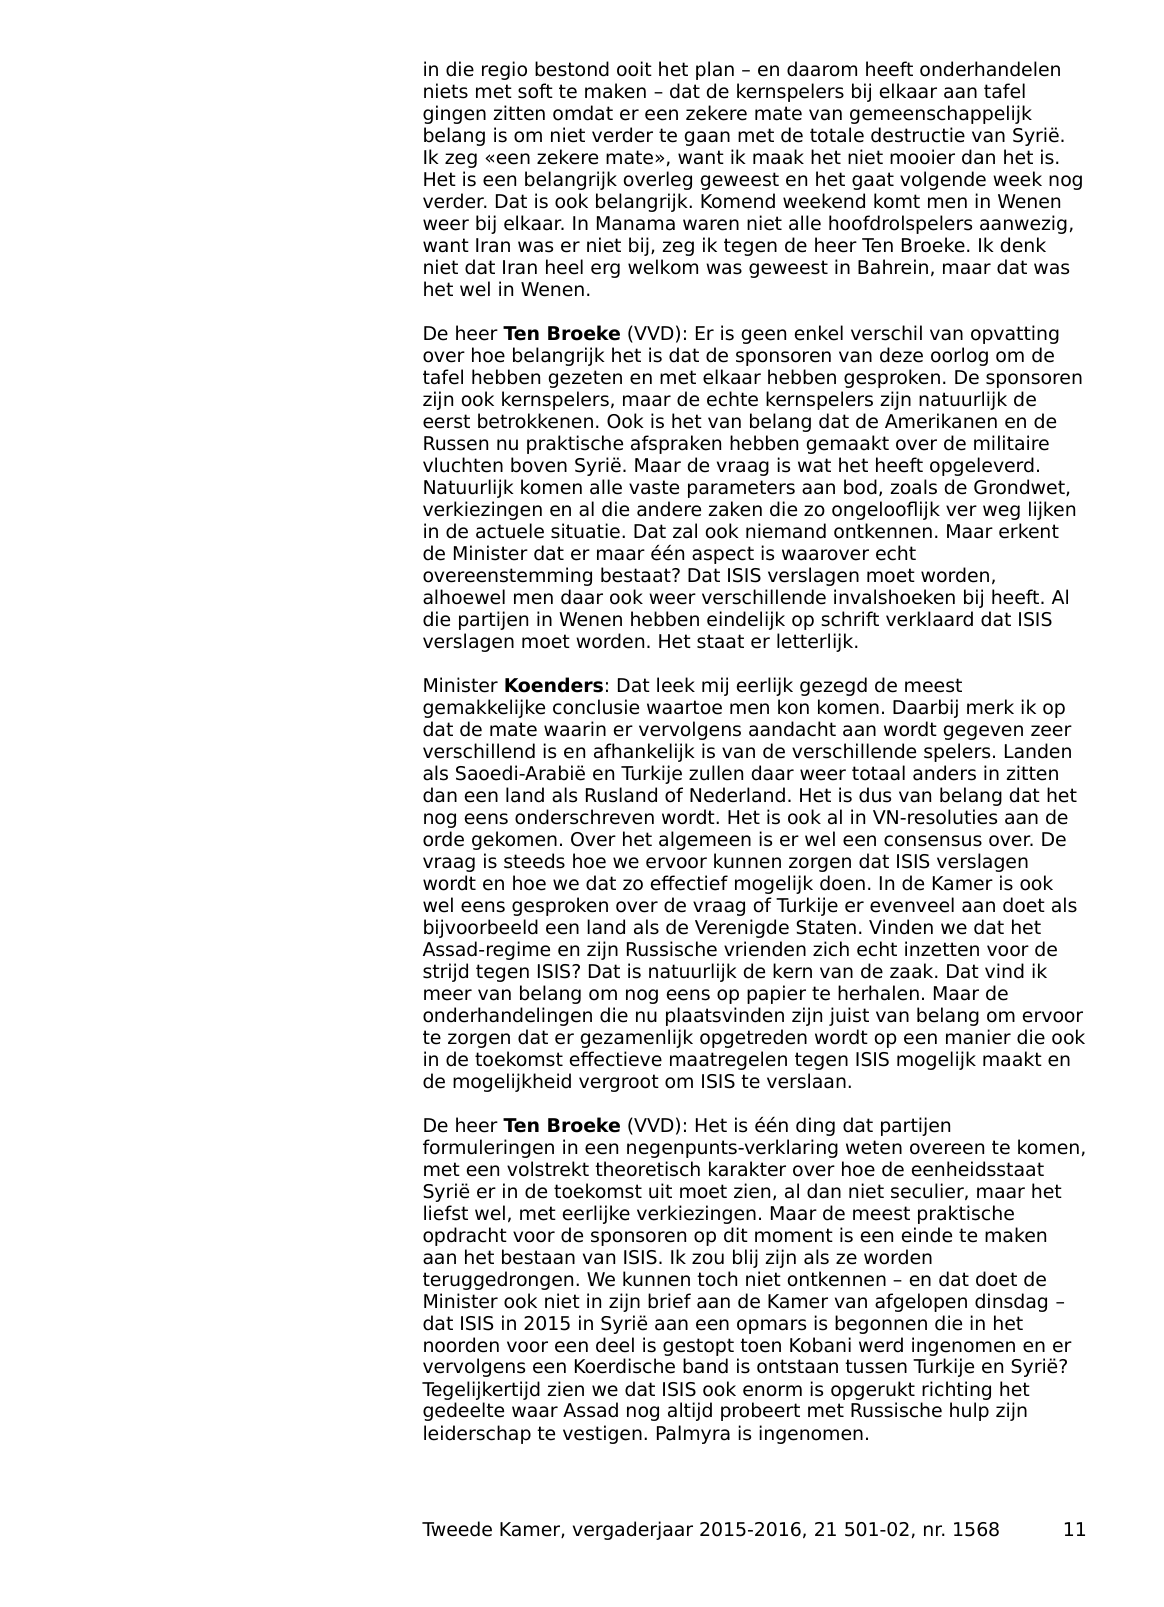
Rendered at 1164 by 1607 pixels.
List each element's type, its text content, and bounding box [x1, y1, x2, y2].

text Minister Koenders: Dat leek mij eerlijk gezegd de meest gemakkelijke conclusie waartoe men kon komen. Daarbij merk ik op dat de mate waarin er vervolgens aandacht aan wordt gegeven zeer verschillend is en afhankelijk is van de verschillende spelers. Landen als Saoedi-Arabië en Turkije zullen daar weer totaal anders in zitten dan een land als Rusland of Nederland. Het is dus van belang dat het nog eens onderschreven wordt. Het is ook al in VN-resoluties aan de orde gekomen. Over het algemeen is er wel een consensus over. De vraag is steeds hoe we ervoor kunnen zorgen dat ISIS verslagen wordt en hoe we dat zo effectief mogelijk doen. In de Kamer is ook wel eens gesproken over de vraag of Turkije er evenveel aan doet als bijvoorbeeld een land als de Verenigde Staten. Vinden we dat het Assad-regime en zijn Russische vrienden zich echt inzetten voor de strijd tegen ISIS? Dat is natuurlijk de kern van de zaak. Dat vind ik meer van belang om nog eens op papier te herhalen. Maar de onderhandelingen die nu plaatsvinden zijn juist van belang om ervoor te zorgen dat er gezamenlijk opgetreden wordt op een manier die ook in de toekomst effectieve maatregelen tegen ISIS mogelijk maakt en de mogelijkheid vergroot om ISIS te verslaan. [422, 675, 1087, 1092]
text De heer Ten Broeke (VVD): Er is geen enkel verschil van opvatting over hoe belangrijk het is dat de sponsoren van deze oorlog om de tafel hebben gezeten en met elkaar hebben gesproken. De sponsoren zijn ook kernspelers, maar de echte kernspelers zijn natuurlijk de eerst betrokkenen. Ook is het van belang dat de Amerikanen en de Russen nu praktische afspraken hebben gemaakt over de militaire vluchten boven Syrië. Maar de vraag is wat het heeft opgeleverd. Natuurlijk komen alle vaste parameters aan bod, zoals de Grondwet, verkiezingen en al die andere zaken die zo ongelooflijk ver weg lijken in de actuele situatie. Dat zal ook niemand ontkennen. Maar erkent de Minister dat er maar één aspect is waarover echt overeenstemming bestaat? Dat ISIS verslagen moet worden, alhoewel men daar ook weer verschillende invalshoeken bij heeft. Al die partijen in Wenen hebben eindelijk op schrift verklaard dat ISIS verslagen moet worden. Het staat er letterlijk. [422, 323, 1087, 653]
text De heer Ten Broeke (VVD): Het is één ding dat partijen formuleringen in een negenpunts-verklaring weten overeen te komen, met een volstrekt theoretisch karakter over hoe de eenheidsstaat Syrië er in de toekomst uit moet zien, al dan niet seculier, maar het liefst wel, met eerlijke verkiezingen. Maar de meest praktische opdracht voor de sponsoren op dit moment is een einde te maken aan het bestaan van ISIS. Ik zou blij zijn als ze worden teruggedrongen. We kunnen toch niet ontkennen – en dat doet de Minister ook niet in zijn brief aan de Kamer van afgelopen dinsdag – dat ISIS in 2015 in Syrië aan een opmars is begonnen die in het noorden voor een deel is gestopt toen Kobani werd ingenomen en er vervolgens een Koerdische band is ontstaan tussen Turkije en Syrië? Tegelijkertijd zien we dat ISIS ook enorm is opgerukt richting het gedeelte waar Assad nog altijd probeert met Russische hulp zijn leiderschap te vestigen. Palmyra is ingenomen. [422, 1115, 1087, 1444]
text in die regio bestond ooit het plan – en daarom heeft onderhandelen niets met soft te maken – dat de kernspelers bij elkaar aan tafel gingen zitten omdat er een zekere mate van gemeenschappelijk belang is om niet verder te gaan met de totale destructie van Syrië. Ik zeg «een zekere mate», want ik maak het niet mooier dan het is. Het is een belangrijk overleg geweest en het gaat volgende week nog verder. Dat is ook belangrijk. Komend weekend komt men in Wenen weer bij elkaar. In Manama waren niet alle hoofdrolspelers aanwezig, want Iran was er niet bij, zeg ik tegen de heer Ten Broeke. Ik denk niet dat Iran heel erg welkom was geweest in Bahrein, maar dat was het wel in Wenen. [422, 59, 1087, 301]
